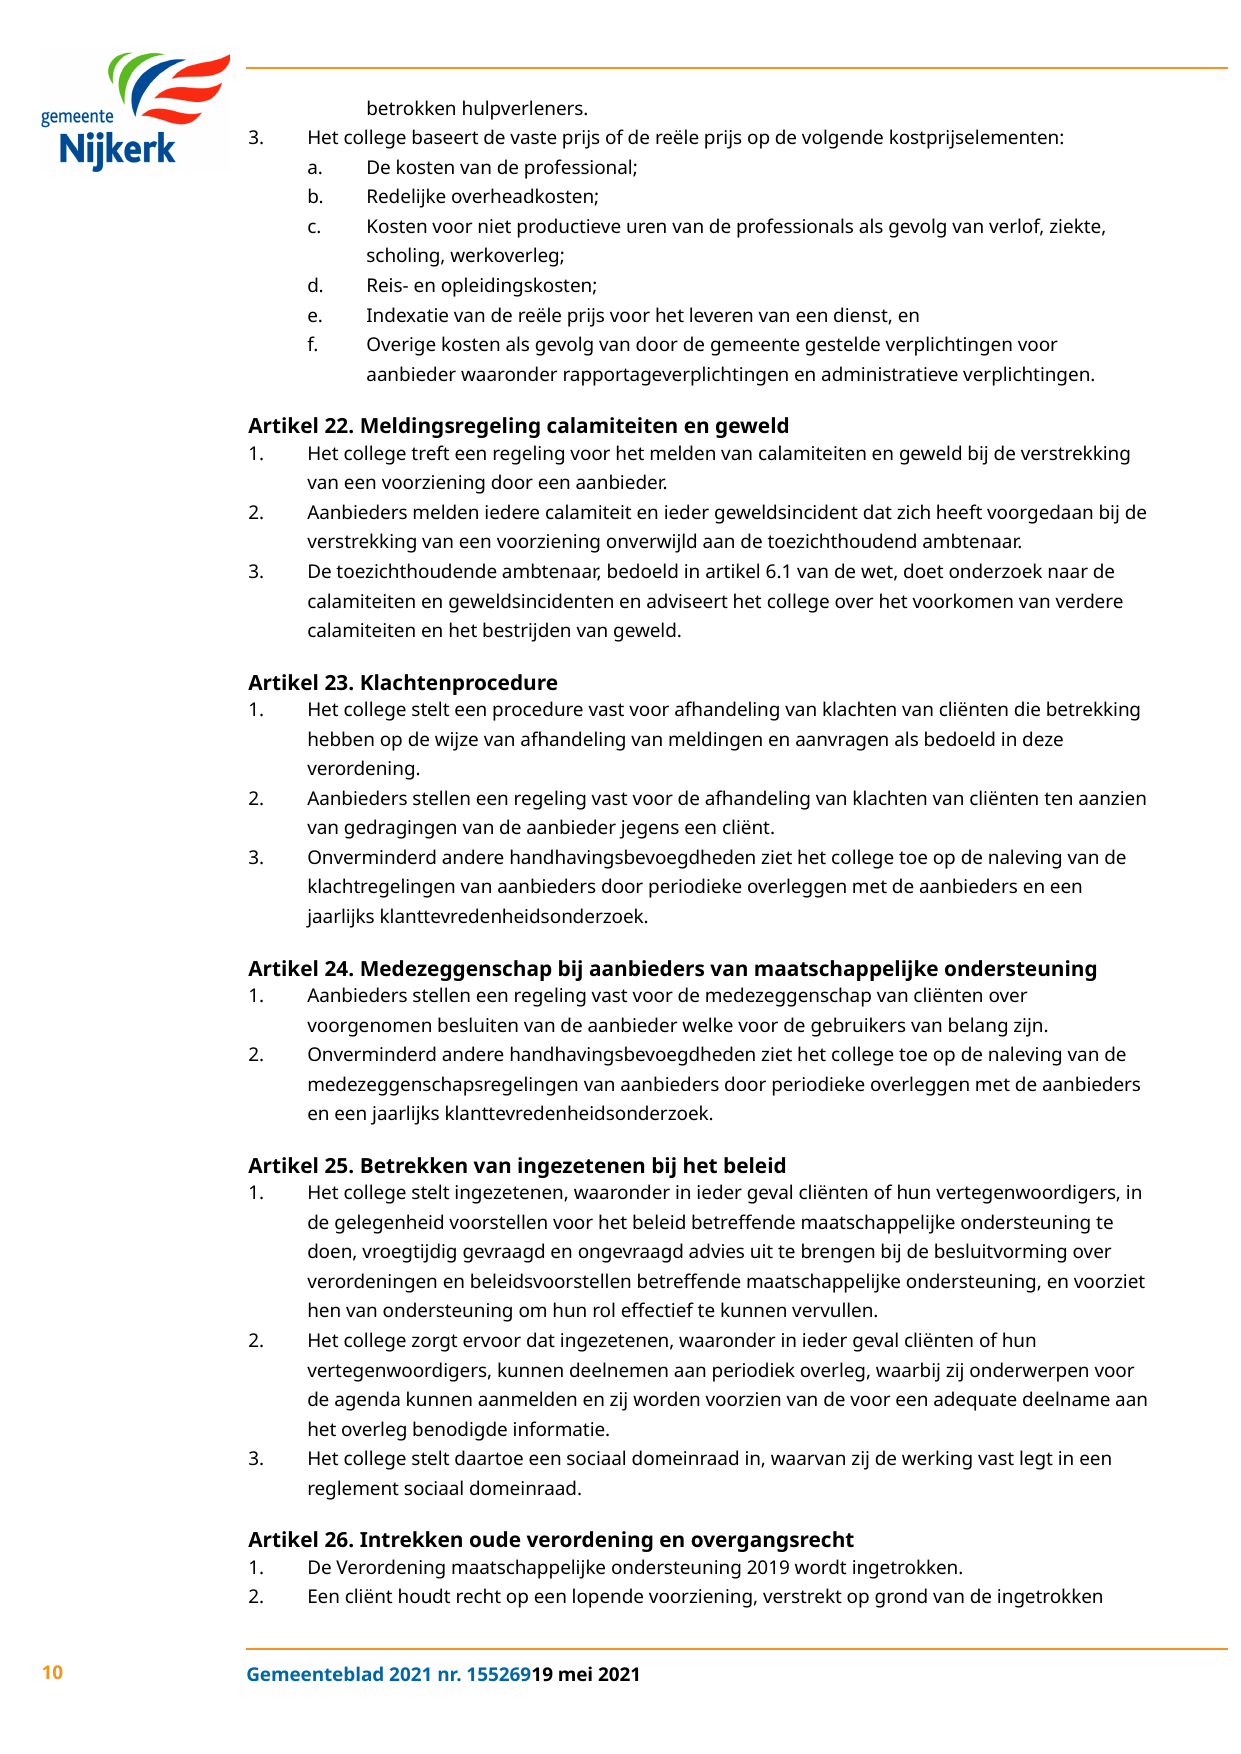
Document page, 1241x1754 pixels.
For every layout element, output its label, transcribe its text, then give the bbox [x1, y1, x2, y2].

list De Verordening maatschappelijke ondersteuning 2019 wordt ingetrokken. [248, 1554, 1152, 1580]
list De kosten van de professional; [307, 154, 1152, 180]
list Het college treft een regeling voor het melden van calamiteiten en geweld bij de verstrekking van een voorziening door een aanbieder. [248, 440, 1152, 495]
list Het college stelt ingezetenen, waaronder in ieder geval cliënten of hun vertegenwoordigers, in de gelegenheid voorstellen voor het beleid betreffende maatschappelijke ondersteuning te doen, vroegtijdig gevraagd en ongevraagd advies uit te brengen bij de besluitvorming over verordeningen en beleidsvoorstellen betreffende maatschappelijke ondersteuning, en voorziet hen van ondersteuning om hun rol effectief te kunnen vervullen. [248, 1179, 1152, 1323]
list betrokken hulpverleners. [307, 95, 1152, 121]
list Het college stelt een procedure vast voor afhandeling van klachten van cliënten die betrekking hebben op de wijze van afhandeling van meldingen en aanvragen als bedoeld in deze verordening. [248, 696, 1152, 781]
list Aanbieders melden iedere calamiteit en ieder geweldsincident dat zich heeft voorgedaan bij de verstrekking van een voorziening onverwijld aan de toezichthoudend ambtenaar. [248, 499, 1152, 554]
list Kosten voor niet productieve uren van de professionals als gevolg van verlof, ziekte, scholing, werkoverleg; [307, 213, 1152, 268]
list Indexatie van de reële prijs voor het leveren van een dienst, en [307, 302, 1152, 328]
list Het college baseert de vaste prijs of de reële prijs op de volgende kostprijselementen: [248, 124, 1152, 150]
list Het college zorgt ervoor dat ingezetenen, waaronder in ieder geval cliënten of hun vertegenwoordigers, kunnen deelnemen aan periodiek overleg, waarbij zij onderwerpen voor de agenda kunnen aanmelden en zij worden voorzien van de voor een adequate deelname aan het overleg benodigde informatie. [248, 1327, 1152, 1442]
list Een cliënt houdt recht op een lopende voorziening, verstrekt op grond van de ingetrokken [248, 1584, 1152, 1609]
list Overige kosten als gevolg van door de gemeente gestelde verplichtingen voor aanbieder waaronder rapportageverplichtingen en administratieve verplichtingen. [307, 331, 1152, 387]
list Reis- en opleidingskosten; [307, 272, 1152, 298]
text Artikel 24. Medezeggenschap bij aanbieders van maatschappelijke ondersteuning [248, 954, 1152, 982]
list Redelijke overheadkosten; [307, 183, 1152, 209]
picture [41, 47, 231, 172]
list Onverminderd andere handhavingsbevoegdheden ziet het college toe op de naleving van de klachtregelingen van aanbieders door periodieke overleggen met de aanbieders en een jaarlijks klanttevredenheidsonderzoek. [248, 844, 1152, 929]
list Aanbieders stellen een regeling vast voor de medezeggenschap van cliënten over voorgenomen besluiten van de aanbieder welke voor de gebruikers van belang zijn. [248, 982, 1152, 1037]
text Artikel 23. Klachtenprocedure [248, 668, 1152, 696]
list Aanbieders stellen een regeling vast voor de afhandeling van klachten van cliënten ten aanzien van gedragingen van de aanbieder jegens een cliënt. [248, 785, 1152, 840]
list Onverminderd andere handhavingsbevoegdheden ziet het college toe op de naleving van de medezeggenschapsregelingen van aanbieders door periodieke overleggen met de aanbieders en een jaarlijks klanttevredenheidsonderzoek. [248, 1041, 1152, 1126]
list De toezichthoudende ambtenaar, bedoeld in artikel 6.1 van de wet, doet onderzoek naar de calamiteiten en geweldsincidenten en adviseert het college over het voorkomen van verdere calamiteiten en het bestrijden van geweld. [248, 558, 1152, 643]
text Artikel 22. Meldingsregeling calamiteiten en geweld [248, 411, 1152, 440]
text Artikel 26. Intrekken oude verordening en overgangsrecht [248, 1526, 1152, 1554]
list Het college stelt daartoe een sociaal domeinraad in, waarvan zij de werking vast legt in een reglement sociaal domeinraad. [248, 1446, 1152, 1501]
text Artikel 25. Betrekken van ingezetenen bij het beleid [248, 1151, 1152, 1179]
